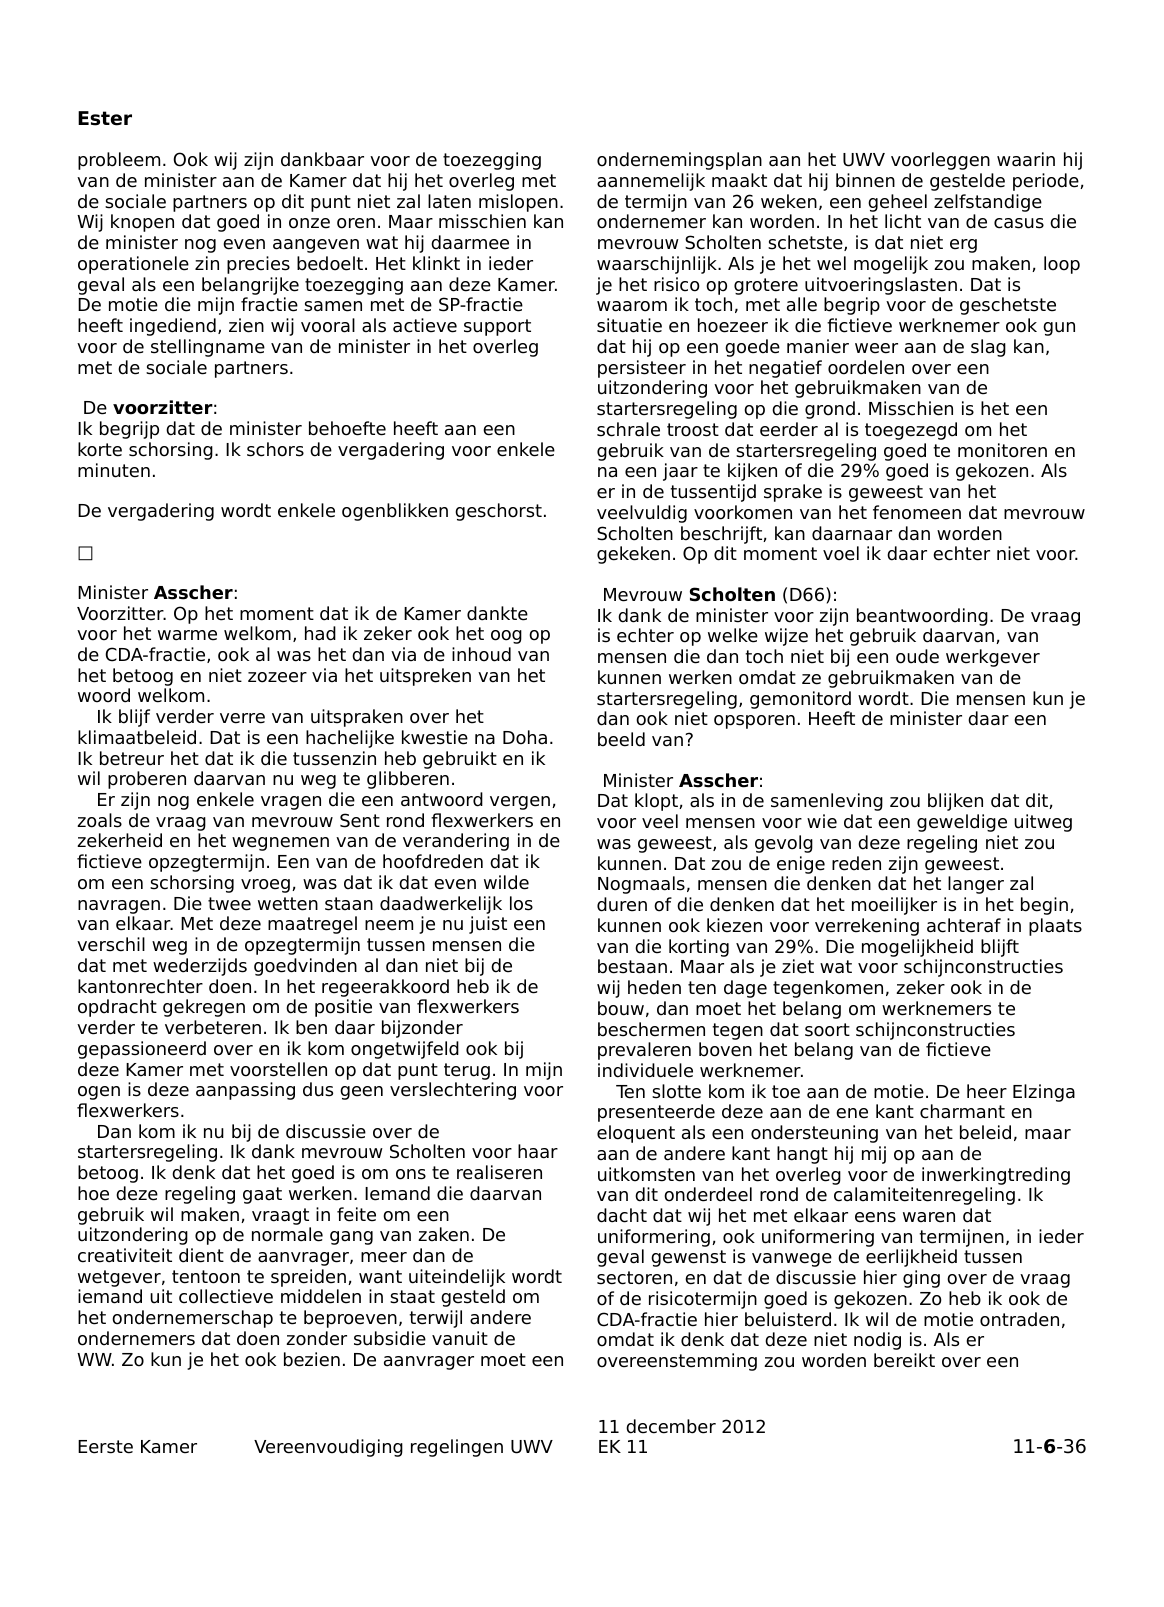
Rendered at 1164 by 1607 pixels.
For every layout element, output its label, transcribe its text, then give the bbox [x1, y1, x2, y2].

text Ik begrijp dat de minister behoefte heeft aan een korte schorsing. Ik schors de vergadering voor enkele minuten. [77, 419, 567, 481]
text Ten slotte kom ik toe aan de motie. De heer Elzinga presenteerde deze aan de ene kant charmant en eloquent als een ondersteuning van het beleid, maar aan de andere kant hangt hij mij op aan de uitkomsten van het overleg voor de inwerkingtreding van dit onderdeel rond de calamiteitenregeling. Ik dacht dat wij het met elkaar eens waren dat uniformering, ook uniformering van termijnen, in ieder geval gewenst is vanwege de eerlijkheid tussen sectoren, en dat de discussie hier ging over de vraag of de risicotermijn goed is gekozen. Zo heb ik ook de CDA-fractie hier beluisterd. Ik wil de motie ontraden, omdat ik denk dat deze niet nodig is. Als er overeenstemming zou worden bereikt over een [596, 1082, 1087, 1372]
text Minister Asscher: [77, 583, 567, 603]
text □ [77, 542, 567, 563]
text Voorzitter. Op het moment dat ik de Kamer dankte voor het warme welkom, had ik zeker ook het oog op de CDA-fractie, ook al was het dan via de inhoud van het betoog en niet zozeer via het uitspreken van het woord welkom. [77, 603, 567, 707]
text Ik dank de minister voor zijn beantwoording. De vraag is echter op welke wijze het gebruik daarvan, van mensen die dan toch niet bij een oude werkgever kunnen werken omdat ze gebruikmaken van de startersregeling, gemonitord wordt. Die mensen kun je dan ook niet opsporen. Heeft de minister daar een beeld van? [596, 606, 1087, 751]
text Mevrouw Scholten (D66): [596, 585, 1087, 606]
text De voorzitter: [77, 398, 567, 419]
text Er zijn nog enkele vragen die een antwoord vergen, zoals de vraag van mevrouw Sent rond flexwerkers en zekerheid en het wegnemen van de verandering in de fictieve opzegtermijn. Een van de hoofdreden dat ik om een schorsing vroeg, was dat ik dat even wilde navragen. Die twee wetten staan daadwerkelijk los van elkaar. Met deze maatregel neem je nu juist een verschil weg in de opzegtermijn tussen mensen die dat met wederzijds goedvinden al dan niet bij de kantonrechter doen. In het regeerakkoord heb ik de opdracht gekregen om de positie van flexwerkers verder te verbeteren. Ik ben daar bijzonder gepassioneerd over en ik kom ongetwijfeld ook bij deze Kamer met voorstellen op dat punt terug. In mijn ogen is deze aanpassing dus geen verslechtering voor flexwerkers. [77, 790, 567, 1122]
text Ik blijf verder verre van uitspraken over het klimaatbeleid. Dat is een hachelijke kwestie na Doha. Ik betreur het dat ik die tussenzin heb gebruikt en ik wil proberen daarvan nu weg te glibberen. [77, 707, 567, 790]
text ondernemingsplan aan het UWV voorleggen waarin hij aannemelijk maakt dat hij binnen de gestelde periode, de termijn van 26 weken, een geheel zelfstandige ondernemer kan worden. In het licht van de casus die mevrouw Scholten schetste, is dat niet erg waarschijnlijk. Als je het wel mogelijk zou maken, loop je het risico op grotere uitvoeringslasten. Dat is waarom ik toch, met alle begrip voor de geschetste situatie en hoezeer ik die fictieve werknemer ook gun dat hij op een goede manier weer aan de slag kan, persisteer in het negatief oordelen over een uitzondering voor het gebruikmaken van de startersregeling op die grond. Misschien is het een schrale troost dat eerder al is toegezegd om het gebruik van de startersregeling goed te monitoren en na een jaar te kijken of die 29% goed is gekozen. Als er in de tussentijd sprake is geweest van het veelvuldig voorkomen van het fenomeen dat mevrouw Scholten beschrijft, kan daarnaar dan worden gekeken. Op dit moment voel ik daar echter niet voor. [596, 150, 1087, 565]
text probleem. Ook wij zijn dankbaar voor de toezegging van de minister aan de Kamer dat hij het overleg met de sociale partners op dit punt niet zal laten mislopen. Wij knopen dat goed in onze oren. Maar misschien kan de minister nog even aangeven wat hij daarmee in operationele zin precies bedoelt. Het klinkt in ieder geval als een belangrijke toezegging aan deze Kamer. De motie die mijn fractie samen met de SP-fractie heeft ingediend, zien wij vooral als actieve support voor de stellingname van de minister in het overleg met de sociale partners. [77, 150, 567, 378]
text Minister Asscher: [596, 771, 1087, 791]
text Dat klopt, als in de samenleving zou blijken dat dit, voor veel mensen voor wie dat een geweldige uitweg was geweest, als gevolg van deze regeling niet zou kunnen. Dat zou de enige reden zijn geweest. Nogmaals, mensen die denken dat het langer zal duren of die denken dat het moeilijker is in het begin, kunnen ook kiezen voor verrekening achteraf in plaats van die korting van 29%. Die mogelijkheid blijft bestaan. Maar als je ziet wat voor schijnconstructies wij heden ten dage tegenkomen, zeker ook in de bouw, dan moet het belang om werknemers te beschermen tegen dat soort schijnconstructies prevaleren boven het belang van de fictieve individuele werknemer. [596, 791, 1087, 1082]
text De vergadering wordt enkele ogenblikken geschorst. [77, 501, 567, 522]
text Dan kom ik nu bij de discussie over de startersregeling. Ik dank mevrouw Scholten voor haar betoog. Ik denk dat het goed is om ons te realiseren hoe deze regeling gaat werken. Iemand die daarvan gebruik wil maken, vraagt in feite om een uitzondering op de normale gang van zaken. De creativiteit dient de aanvrager, meer dan de wetgever, tentoon te spreiden, want uiteindelijk wordt iemand uit collectieve middelen in staat gesteld om het ondernemerschap te beproeven, terwijl andere ondernemers dat doen zonder subsidie vanuit de WW. Zo kun je het ook bezien. De aanvrager moet een [77, 1122, 567, 1370]
